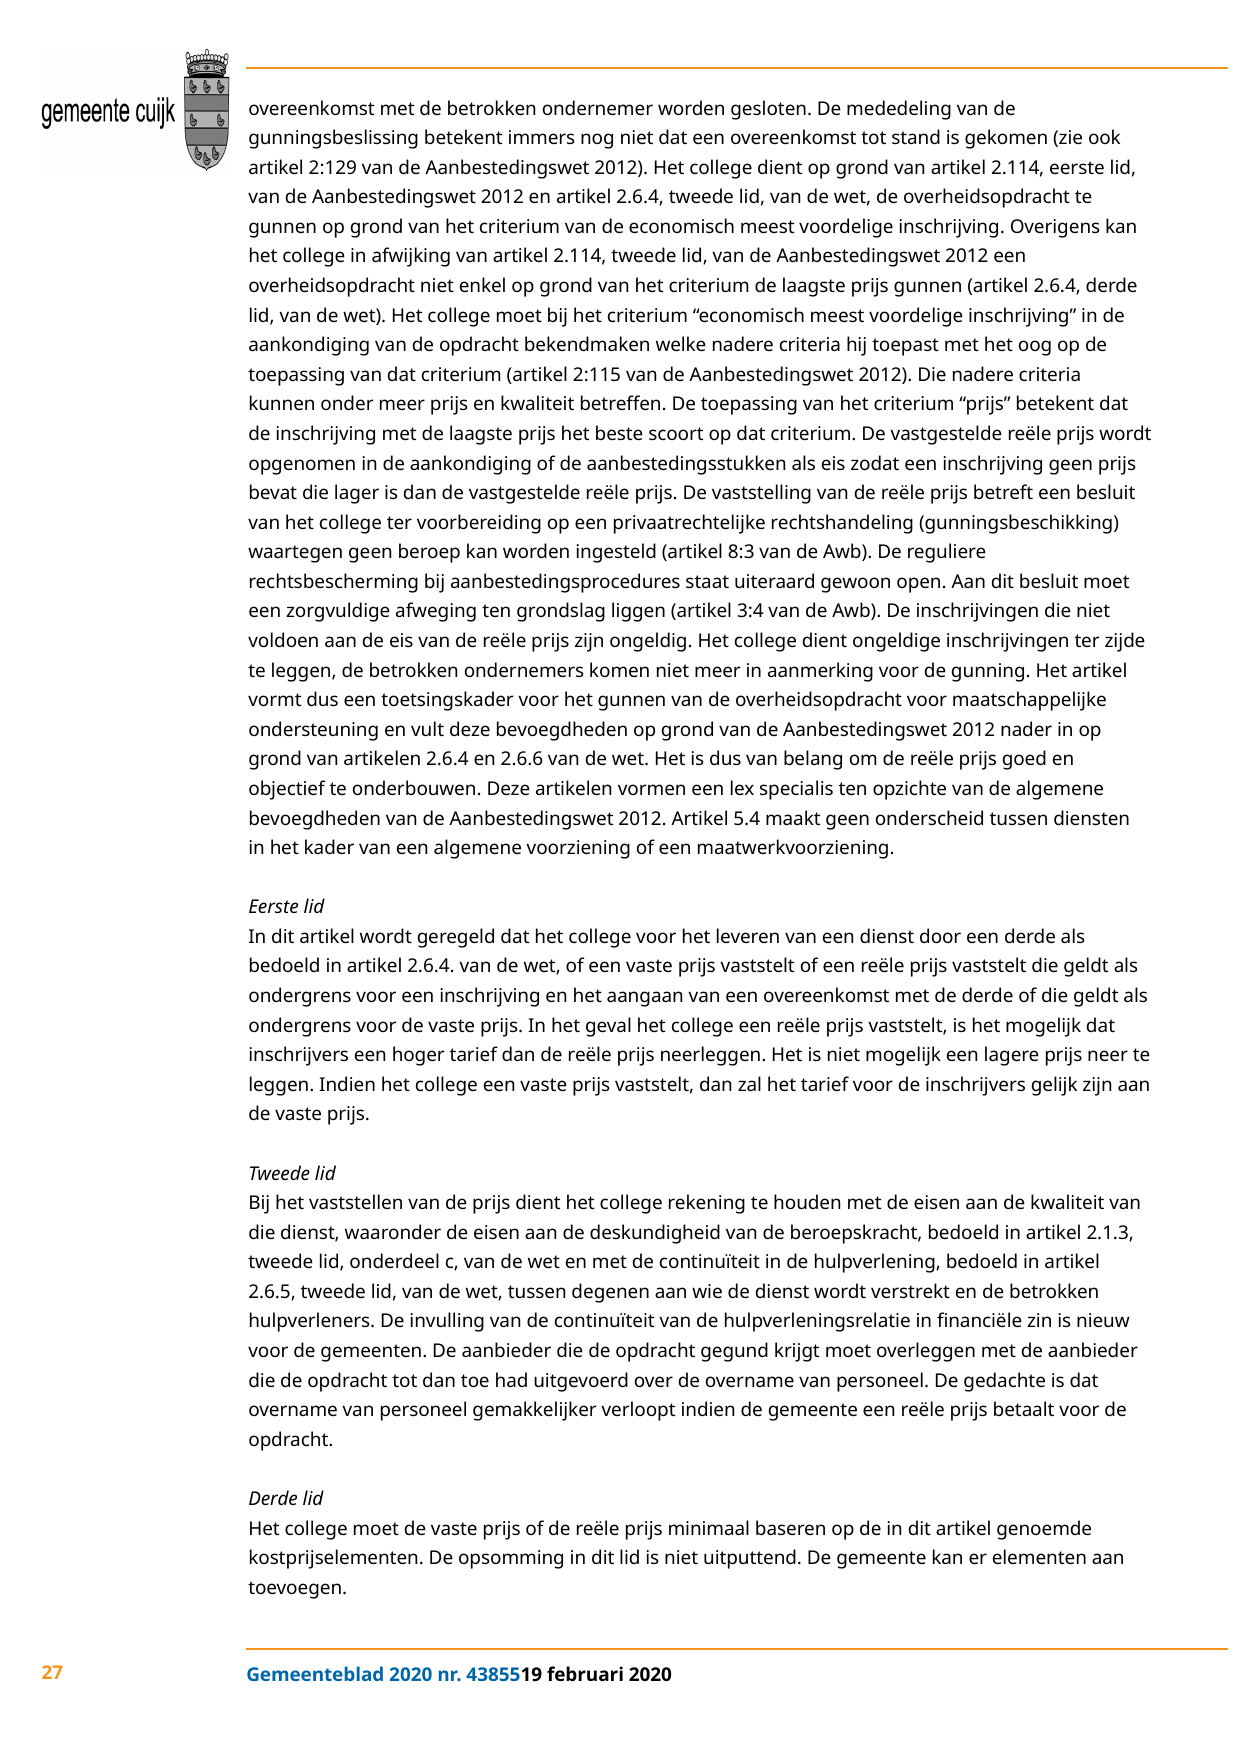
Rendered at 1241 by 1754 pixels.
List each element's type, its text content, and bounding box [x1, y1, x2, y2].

text Bij het vaststellen van de prijs dient het college rekening te houden met de eisen aan de kwaliteit van die dienst, waaronder de eisen aan de deskundigheid van de beroepskracht, bedoeld in artikel 2.1.3, tweede lid, onderdeel c, van de wet en met de continuïteit in de hulpverlening, bedoeld in artikel 2.6.5, tweede lid, van de wet, tussen degenen aan wie de dienst wordt verstrekt en de betrokken hulpverleners. De invulling van de continuïteit van de hulpverleningsrelatie in financiële zin is nieuw voor de gemeenten. De aanbieder die de opdracht gegund krijgt moet overleggen met de aanbieder die de opdracht tot dan toe had uitgevoerd over de overname van personeel. De gedachte is dat overname van personeel gemakkelijker verloopt indien de gemeente een reële prijs betaalt voor de opdracht. [248, 1189, 1152, 1452]
text overeenkomst met de betrokken ondernemer worden gesloten. De mededeling van de gunningsbeslissing betekent immers nog niet dat een overeenkomst tot stand is gekomen (zie ook artikel 2:129 van de Aanbestedingswet 2012). Het college dient op grond van artikel 2.114, eerste lid, van de Aanbestedingswet 2012 en artikel 2.6.4, tweede lid, van de wet, de overheidsopdracht te gunnen op grond van het criterium van de economisch meest voordelige inschrijving. Overigens kan het college in afwijking van artikel 2.114, tweede lid, van de Aanbestedingswet 2012 een overheidsopdracht niet enkel op grond van het criterium de laagste prijs gunnen (artikel 2.6.4, derde lid, van de wet). Het college moet bij het criterium “economisch meest voordelige inschrijving” in de aankondiging van de opdracht bekendmaken welke nadere criteria hij toepast met het oog op de toepassing van dat criterium (artikel 2:115 van de Aanbestedingswet 2012). Die nadere criteria kunnen onder meer prijs en kwaliteit betreffen. De toepassing van het criterium “prijs” betekent dat de inschrijving met de laagste prijs het beste scoort op dat criterium. De vastgestelde reële prijs wordt opgenomen in de aankondiging of de aanbestedingsstukken als eis zodat een inschrijving geen prijs bevat die lager is dan de vastgestelde reële prijs. De vaststelling van de reële prijs betreft een besluit van het college ter voorbereiding op een privaatrechtelijke rechtshandeling (gunningsbeschikking) waartegen geen beroep kan worden ingesteld (artikel 8:3 van de Awb). De reguliere rechtsbescherming bij aanbestedingsprocedures staat uiteraard gewoon open. Aan dit besluit moet een zorgvuldige afweging ten grondslag liggen (artikel 3:4 van de Awb). De inschrijvingen die niet voldoen aan de eis van de reële prijs zijn ongeldig. Het college dient ongeldige inschrijvingen ter zijde te leggen, de betrokken ondernemers komen niet meer in aanmerking voor de gunning. Het artikel vormt dus een toetsingskader voor het gunnen van de overheidsopdracht voor maatschappelijke ondersteuning en vult deze bevoegdheden op grond van de Aanbestedingswet 2012 nader in op grond van artikelen 2.6.4 en 2.6.6 van de wet. Het is dus van belang om de reële prijs goed en objectief te onderbouwen. Deze artikelen vormen een lex specialis ten opzichte van de algemene bevoegdheden van de Aanbestedingswet 2012. Artikel 5.4 maakt geen onderscheid tussen diensten in het kader van een algemene voorziening of een maatwerkvoorziening. [248, 95, 1152, 860]
text Tweede lid [248, 1160, 1152, 1186]
text In dit artikel wordt geregeld dat het college voor het leveren van een dienst door een derde als bedoeld in artikel 2.6.4. van de wet, of een vaste prijs vaststelt of een reële prijs vaststelt die geldt als ondergrens voor een inschrijving en het aangaan van een overeenkomst met de derde of die geldt als ondergrens voor de vaste prijs. In het geval het college een reële prijs vaststelt, is het mogelijk dat inschrijvers een hoger tarief dan de reële prijs neerleggen. Het is niet mogelijk een lagere prijs neer te leggen. Indien het college een vaste prijs vaststelt, dan zal het tarief voor de inschrijvers gelijk zijn aan de vaste prijs. [248, 923, 1152, 1126]
text Eerste lid [248, 893, 1152, 919]
picture [41, 47, 231, 172]
text Het college moet de vaste prijs of de reële prijs minimaal baseren op de in dit artikel genoemde kostprijselementen. De opsomming in dit lid is niet uitputtend. De gemeente kan er elementen aan toevoegen. [248, 1515, 1152, 1600]
text Derde lid [248, 1485, 1152, 1511]
